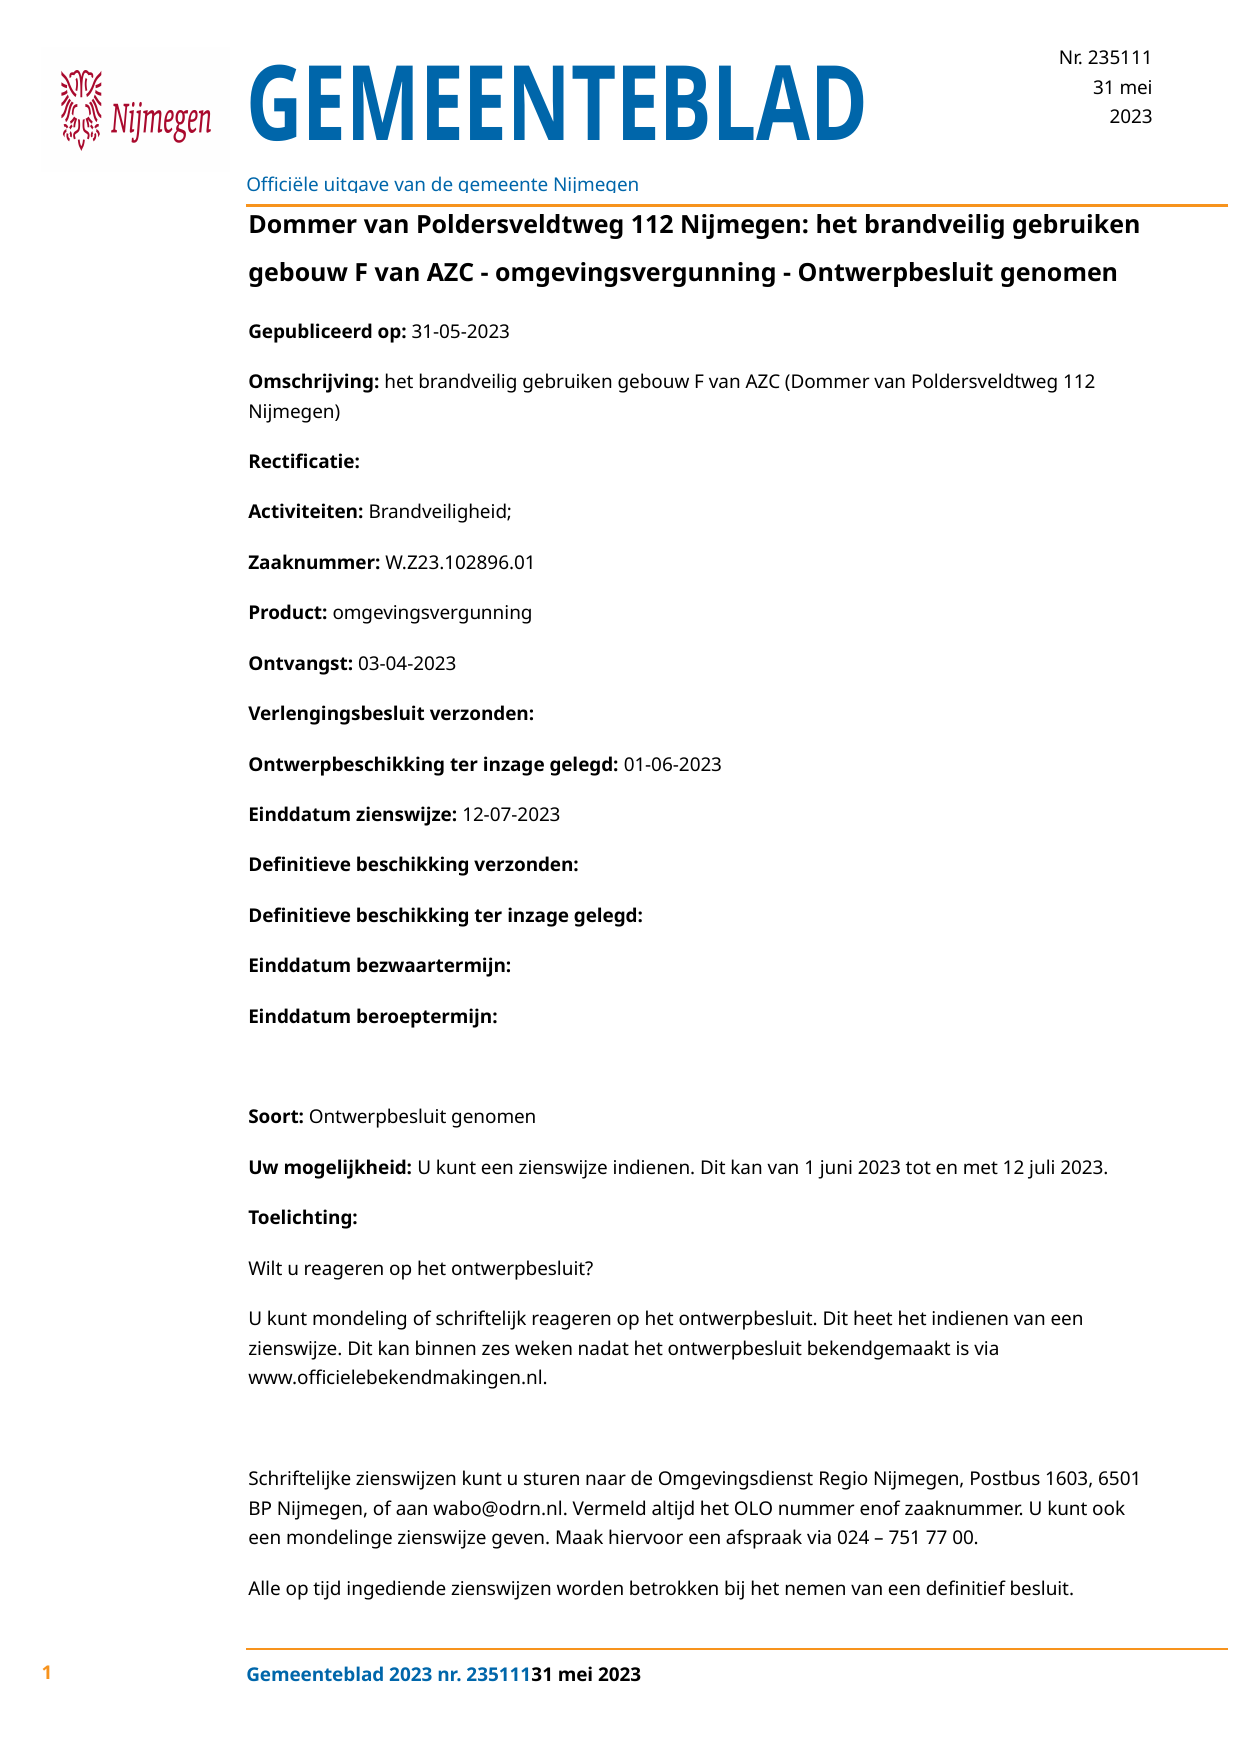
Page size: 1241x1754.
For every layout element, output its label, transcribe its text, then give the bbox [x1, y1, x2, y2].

text Activiteiten: Brandveiligheid; [248, 499, 1152, 524]
text Soort: Ontwerpbesluit genomen [248, 1104, 1152, 1129]
text Gepubliceerd op: 31-05-2023 [248, 318, 1152, 344]
text Schriftelijke zienswijzen kunt u sturen naar de Omgevingsdienst Regio Nijmegen, Postbus 1603, 6501 BP Nijmegen, of aan wabo@odrn.nl. Vermeld altijd het OLO nummer enof zaaknummer. U kunt ook een mondelinge zienswijze geven. Maak hiervoor een afspraak via 024 – 751 77 00. [248, 1465, 1152, 1550]
text Definitieve beschikking verzonden: [248, 852, 1152, 877]
text Verlengingsbesluit verzonden: [248, 700, 1152, 726]
text Definitieve beschikking ter inzage gelegd: [248, 902, 1152, 928]
text Ontvangst: 03-04-2023 [248, 650, 1152, 676]
text Ontwerpbeschikking ter inzage gelegd: 01-06-2023 [248, 751, 1152, 777]
text U kunt mondeling of schriftelijk reageren op het ontwerpbesluit. Dit heet het indienen van een zienswijze. Dit kan binnen zes weken nadat het ontwerpbesluit bekendgemaakt is via www.officielebekendmakingen.nl. [248, 1305, 1152, 1390]
text Toelichting: [248, 1204, 1152, 1230]
text Einddatum beroeptermijn: [248, 1003, 1152, 1029]
text Dommer van Poldersveldtweg 112 Nijmegen: het brandveilig gebruiken gebouw F van AZC - omgevingsvergunning - Ontwerpbesluit genomen [248, 207, 1152, 288]
text Wilt u reageren op het ontwerpbesluit? [248, 1255, 1152, 1281]
text Alle op tijd ingediende zienswijzen worden betrokken bij het nemen van een definitief besluit. [248, 1575, 1152, 1601]
text Einddatum bezwaartermijn: [248, 952, 1152, 978]
text Einddatum zienswijze: 12-07-2023 [248, 801, 1152, 827]
text Omschrijving: het brandveilig gebruiken gebouw F van AZC (Dommer van Poldersveldtweg 112 Nijmegen) [248, 368, 1152, 424]
text Product: omgevingsvergunning [248, 599, 1152, 625]
text Zaaknummer: W.Z23.102896.01 [248, 549, 1152, 575]
text Uw mogelijkheid: U kunt een zienswijze indienen. Dit kan van 1 juni 2023 tot en met 12 juli 2023. [248, 1154, 1152, 1180]
picture [41, 47, 231, 172]
text Rectificatie: [248, 448, 1152, 474]
